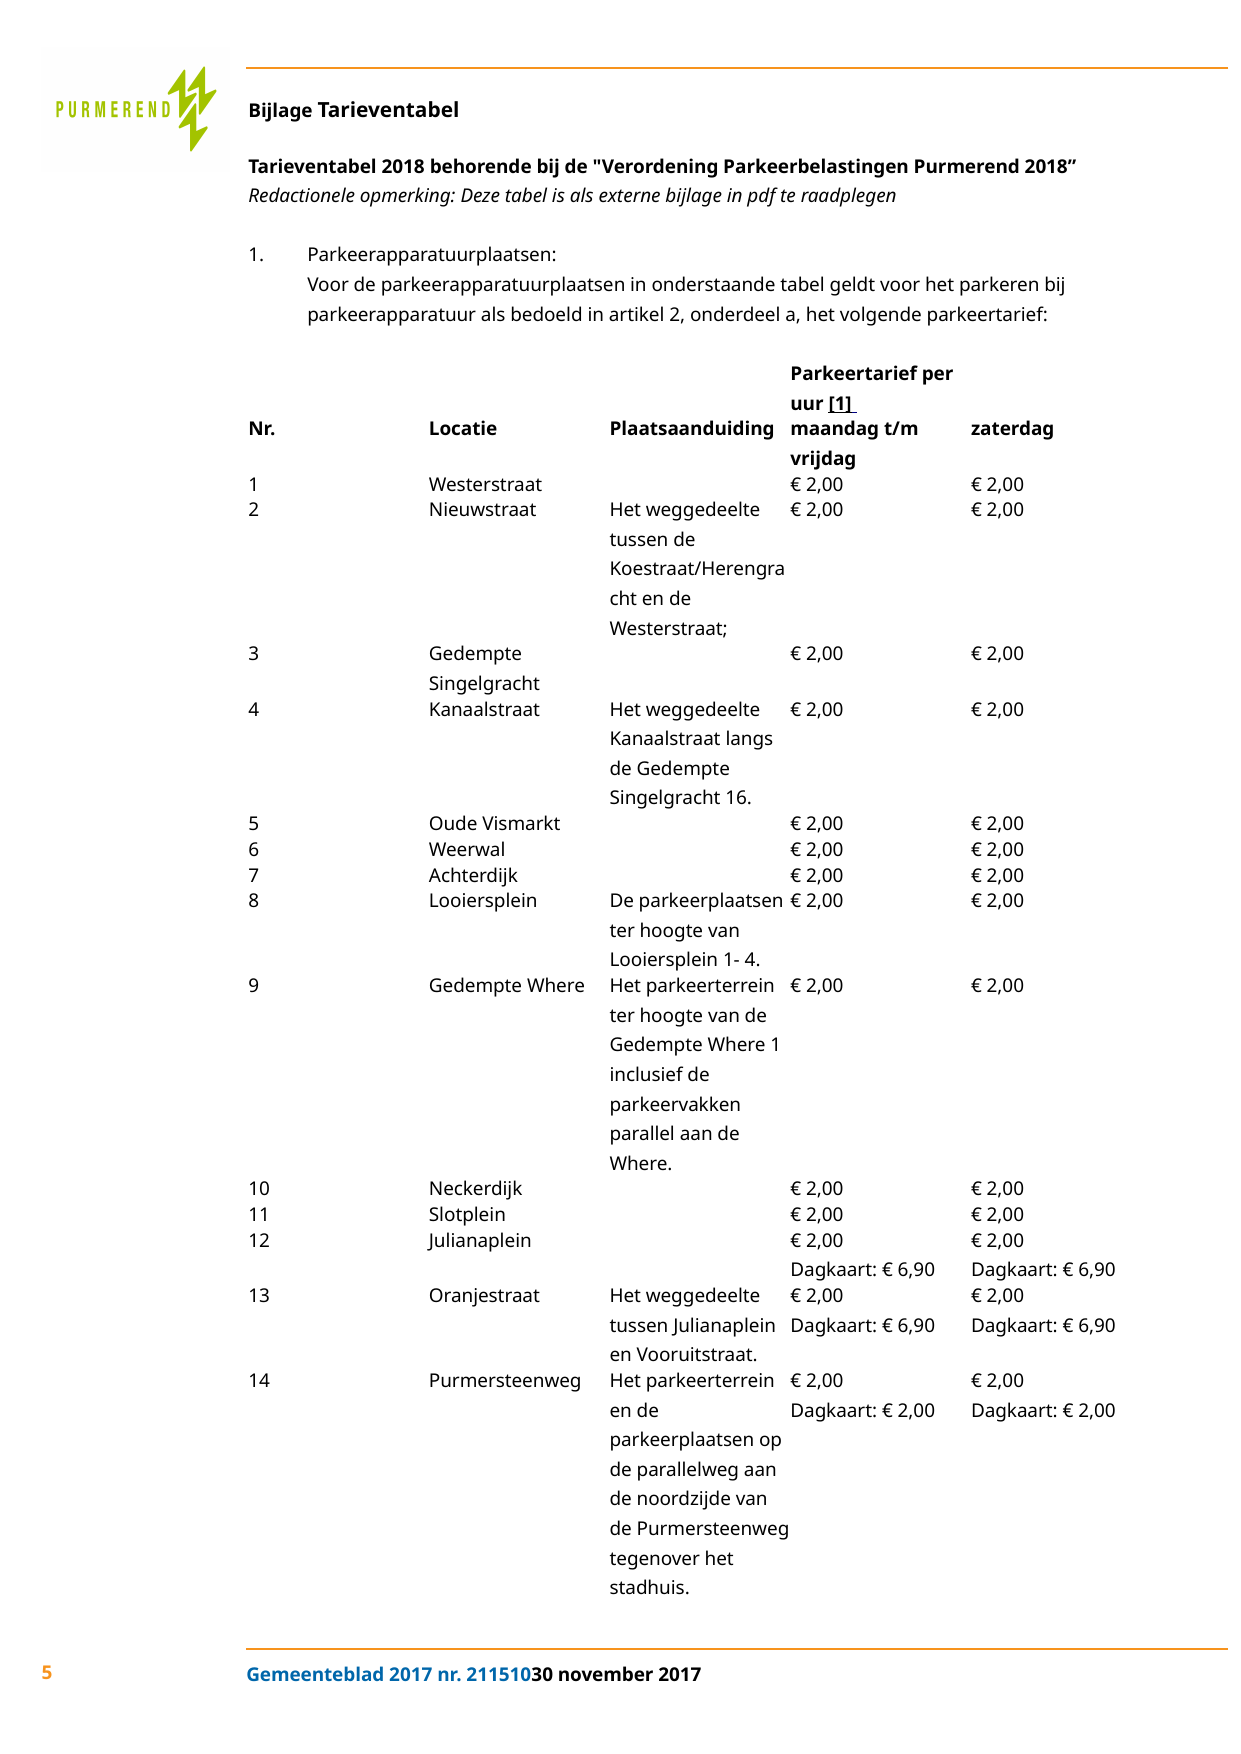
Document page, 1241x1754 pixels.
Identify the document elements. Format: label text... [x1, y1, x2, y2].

text Bijlage Tarieventabel [248, 95, 1152, 123]
table_cell [609, 1227, 790, 1282]
table_cell 10 [248, 1176, 429, 1201]
table_cell € 2,00 [790, 973, 971, 1176]
table_cell 9 [248, 973, 429, 1176]
table_cell Julianaplein [429, 1227, 609, 1282]
table_cell Westerstraat [429, 471, 609, 496]
table_cell € 2,00 [790, 1176, 971, 1201]
table_cell Neckerdijk [429, 1176, 609, 1201]
table_cell 11 [248, 1201, 429, 1227]
table_cell [609, 1201, 790, 1227]
table_cell € 2,00 [971, 862, 1152, 887]
text Tarieventabel 2018 behorende bij de "Verordening Parkeerbelastingen Purmerend 2018” [248, 153, 1152, 179]
table_header [609, 360, 790, 415]
table_cell € 2,00 [971, 973, 1152, 1176]
table_cell € 2,00 Dagkaart: € 2,00 [790, 1367, 971, 1600]
table_cell [609, 1176, 790, 1201]
table_cell Looiersplein [429, 888, 609, 972]
table_cell € 2,00 [971, 810, 1152, 836]
table_cell € 2,00 [790, 496, 971, 641]
table_header [248, 360, 429, 415]
table_cell € 2,00 [971, 888, 1152, 972]
table_cell Het weggedeelte tussen Julianaplein en Vooruitstraat. [609, 1283, 790, 1367]
table_cell 13 [248, 1283, 429, 1367]
table_cell 5 [248, 810, 429, 836]
picture [41, 47, 231, 172]
table_cell € 2,00 [790, 862, 971, 887]
table_cell Weerwal [429, 836, 609, 862]
table_cell € 2,00 Dagkaart: € 6,90 [971, 1227, 1152, 1282]
table_cell maandag t/m vrijdag [790, 415, 971, 471]
table_cell Locatie [429, 415, 609, 471]
table_cell € 2,00 [790, 836, 971, 862]
table_cell Gedempte Where [429, 973, 609, 1176]
table_cell [609, 862, 790, 887]
table_cell Gedempte Singelgracht [429, 641, 609, 696]
table_cell € 2,00 [790, 1201, 971, 1227]
table_cell De parkeerplaatsen ter hoogte van Looiersplein 1- 4. [609, 888, 790, 972]
table_cell € 2,00 [790, 696, 971, 810]
table_cell Kanaalstraat [429, 696, 609, 810]
table_cell 8 [248, 888, 429, 972]
table_cell 3 [248, 641, 429, 696]
table_cell Slotplein [429, 1201, 609, 1227]
table_cell Het weggedeelte tussen de Koestraat/Herengracht en de Westerstraat; [609, 496, 790, 641]
table_cell € 2,00 Dagkaart: € 6,90 [790, 1283, 971, 1367]
table_cell € 2,00 [790, 810, 971, 836]
table_cell Het parkeerterrein ter hoogte van de Gedempte Where 1 inclusief de parkeervakken parallel aan de Where. [609, 973, 790, 1176]
table_cell € 2,00 [790, 888, 971, 972]
table_cell Oude Vismarkt [429, 810, 609, 836]
table_cell 4 [248, 696, 429, 810]
table_cell 7 [248, 862, 429, 887]
table_cell € 2,00 [971, 1176, 1152, 1201]
text Redactionele opmerking: Deze tabel is als externe bijlage in pdf te raadplegen [248, 182, 1152, 208]
table_cell € 2,00 [971, 836, 1152, 862]
table_cell [609, 810, 790, 836]
table_cell € 2,00 Dagkaart: € 6,90 [971, 1283, 1152, 1367]
table_cell 2 [248, 496, 429, 641]
table_cell Purmersteenweg [429, 1367, 609, 1600]
table_cell € 2,00 Dagkaart: € 6,90 [790, 1227, 971, 1282]
table_cell € 2,00 [971, 696, 1152, 810]
table_cell 12 [248, 1227, 429, 1282]
table_cell [609, 641, 790, 696]
table_header [429, 360, 609, 415]
table_cell Plaatsaanduiding [609, 415, 790, 471]
table_cell € 2,00 [971, 471, 1152, 496]
table_cell € 2,00 [971, 496, 1152, 641]
table_cell 6 [248, 836, 429, 862]
table_cell Het parkeerterrein en de parkeerplaatsen op de parallelweg aan de noordzijde van de Purmersteenweg tegenover het stadhuis. [609, 1367, 790, 1600]
table_cell € 2,00 Dagkaart: € 2,00 [971, 1367, 1152, 1600]
table_cell € 2,00 [971, 641, 1152, 696]
table_cell zaterdag [971, 415, 1152, 471]
table_cell € 2,00 [790, 641, 971, 696]
table_cell Nieuwstraat [429, 496, 609, 641]
list Voor de parkeerapparatuurplaatsen in onderstaande tabel geldt voor het parkeren bij parkeerapparatuur als bedoeld in artikel 2, onderdeel a, het volgende parkeertarief: [248, 271, 1152, 327]
list Parkeerapparatuurplaatsen: [248, 242, 1152, 267]
table_cell Achterdijk [429, 862, 609, 887]
table_cell [609, 836, 790, 862]
table_cell Oranjestraat [429, 1283, 609, 1367]
table_cell 14 [248, 1367, 429, 1600]
table_header Parkeertarief per uur [1] [790, 360, 971, 415]
table_cell Het weggedeelte Kanaalstraat langs de Gedempte Singelgracht 16. [609, 696, 790, 810]
table_cell € 2,00 [790, 471, 971, 496]
table_cell [609, 471, 790, 496]
table_cell € 2,00 [971, 1201, 1152, 1227]
table_cell Nr. [248, 415, 429, 471]
table_cell 1 [248, 471, 429, 496]
